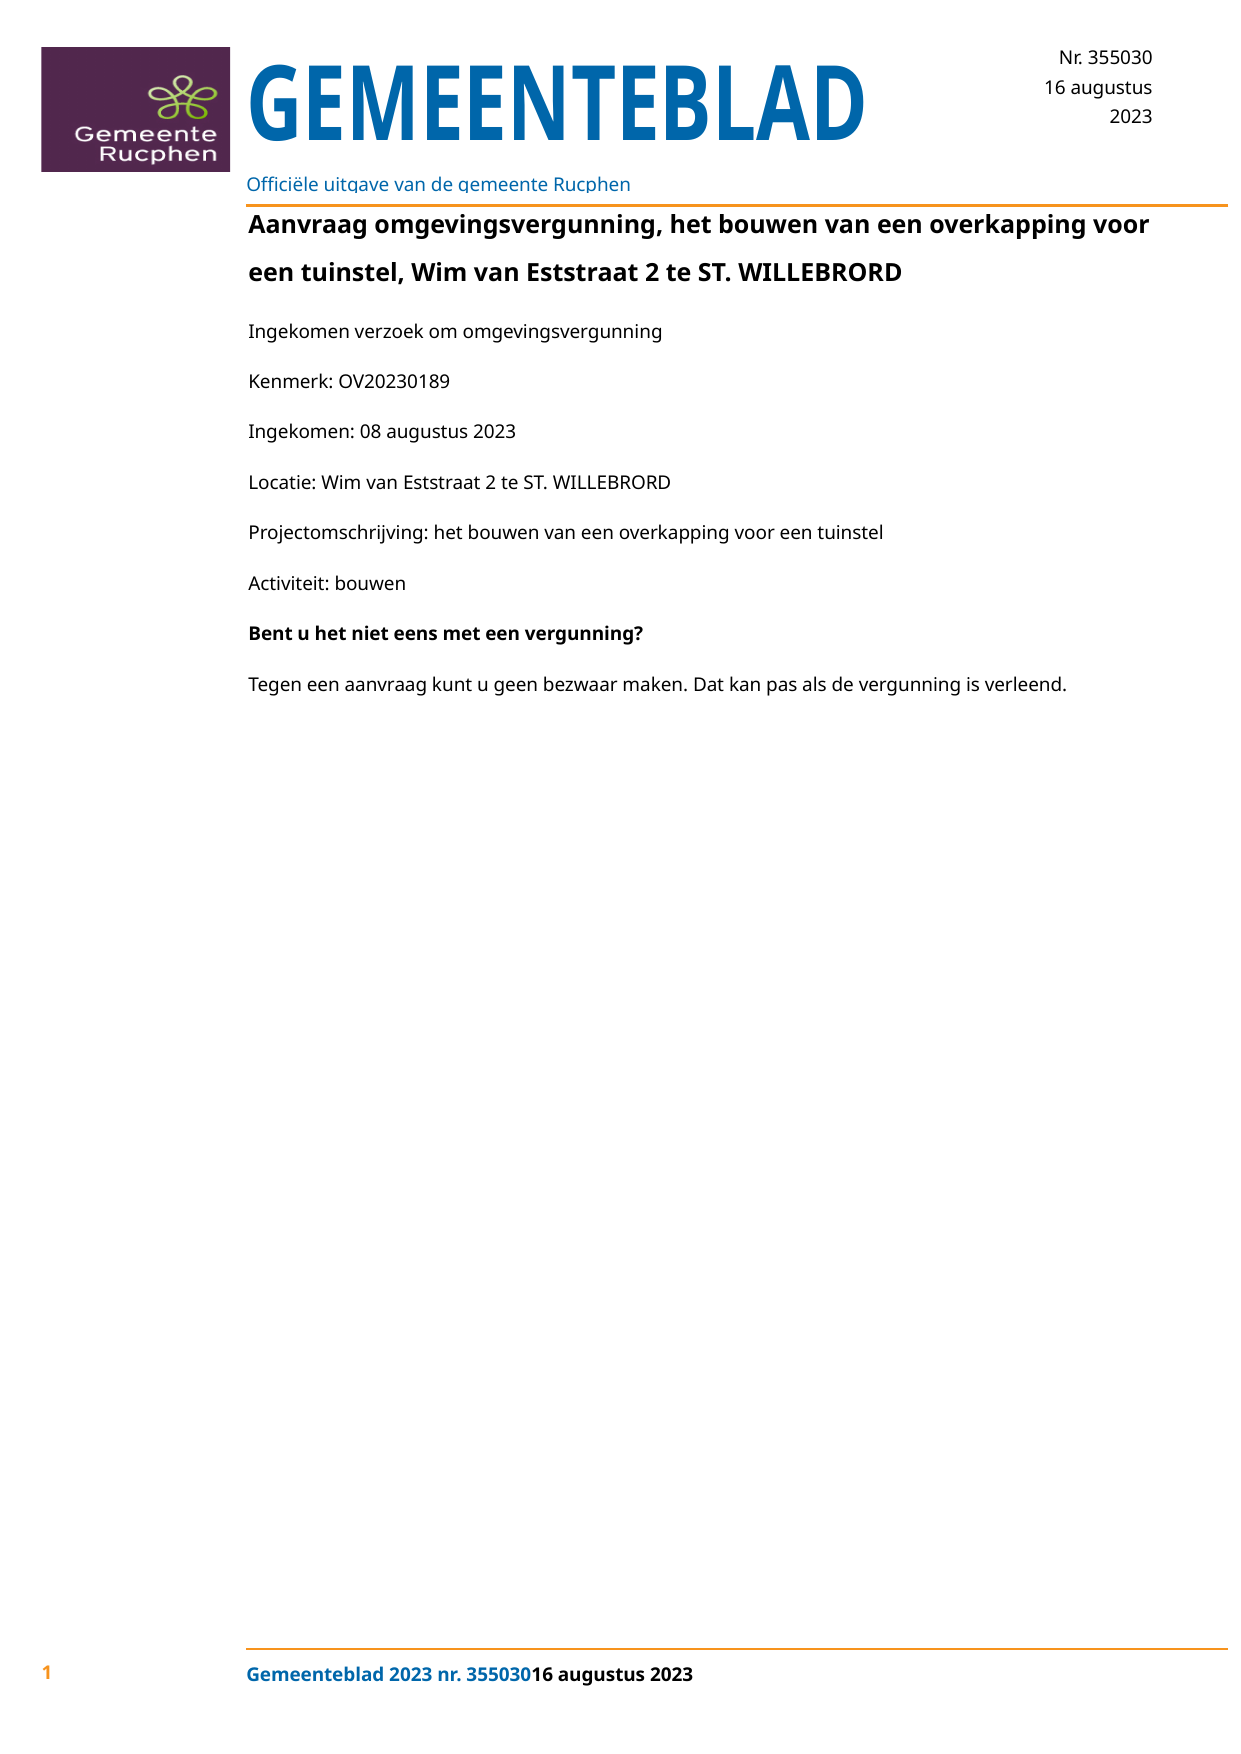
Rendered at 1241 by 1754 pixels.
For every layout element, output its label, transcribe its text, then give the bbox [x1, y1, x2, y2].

text Bent u het niet eens met een vergunning? [248, 620, 1152, 646]
text Activiteit: bouwen [248, 570, 1152, 596]
text Kenmerk: OV20230189 [248, 368, 1152, 394]
text Projectomschrijving: het bouwen van een overkapping voor een tuinstel [248, 519, 1152, 545]
text Ingekomen verzoek om omgevingsvergunning [248, 318, 1152, 344]
text Aanvraag omgevingsvergunning, het bouwen van een overkapping voor een tuinstel, Wim van Eststraat 2 te ST. WILLEBRORD [248, 207, 1152, 288]
text Ingekomen: 08 augustus 2023 [248, 419, 1152, 444]
text Locatie: Wim van Eststraat 2 te ST. WILLEBRORD [248, 469, 1152, 495]
text Tegen een aanvraag kunt u geen bezwaar maken. Dat kan pas als de vergunning is verleend. [248, 671, 1152, 697]
picture [41, 47, 231, 172]
